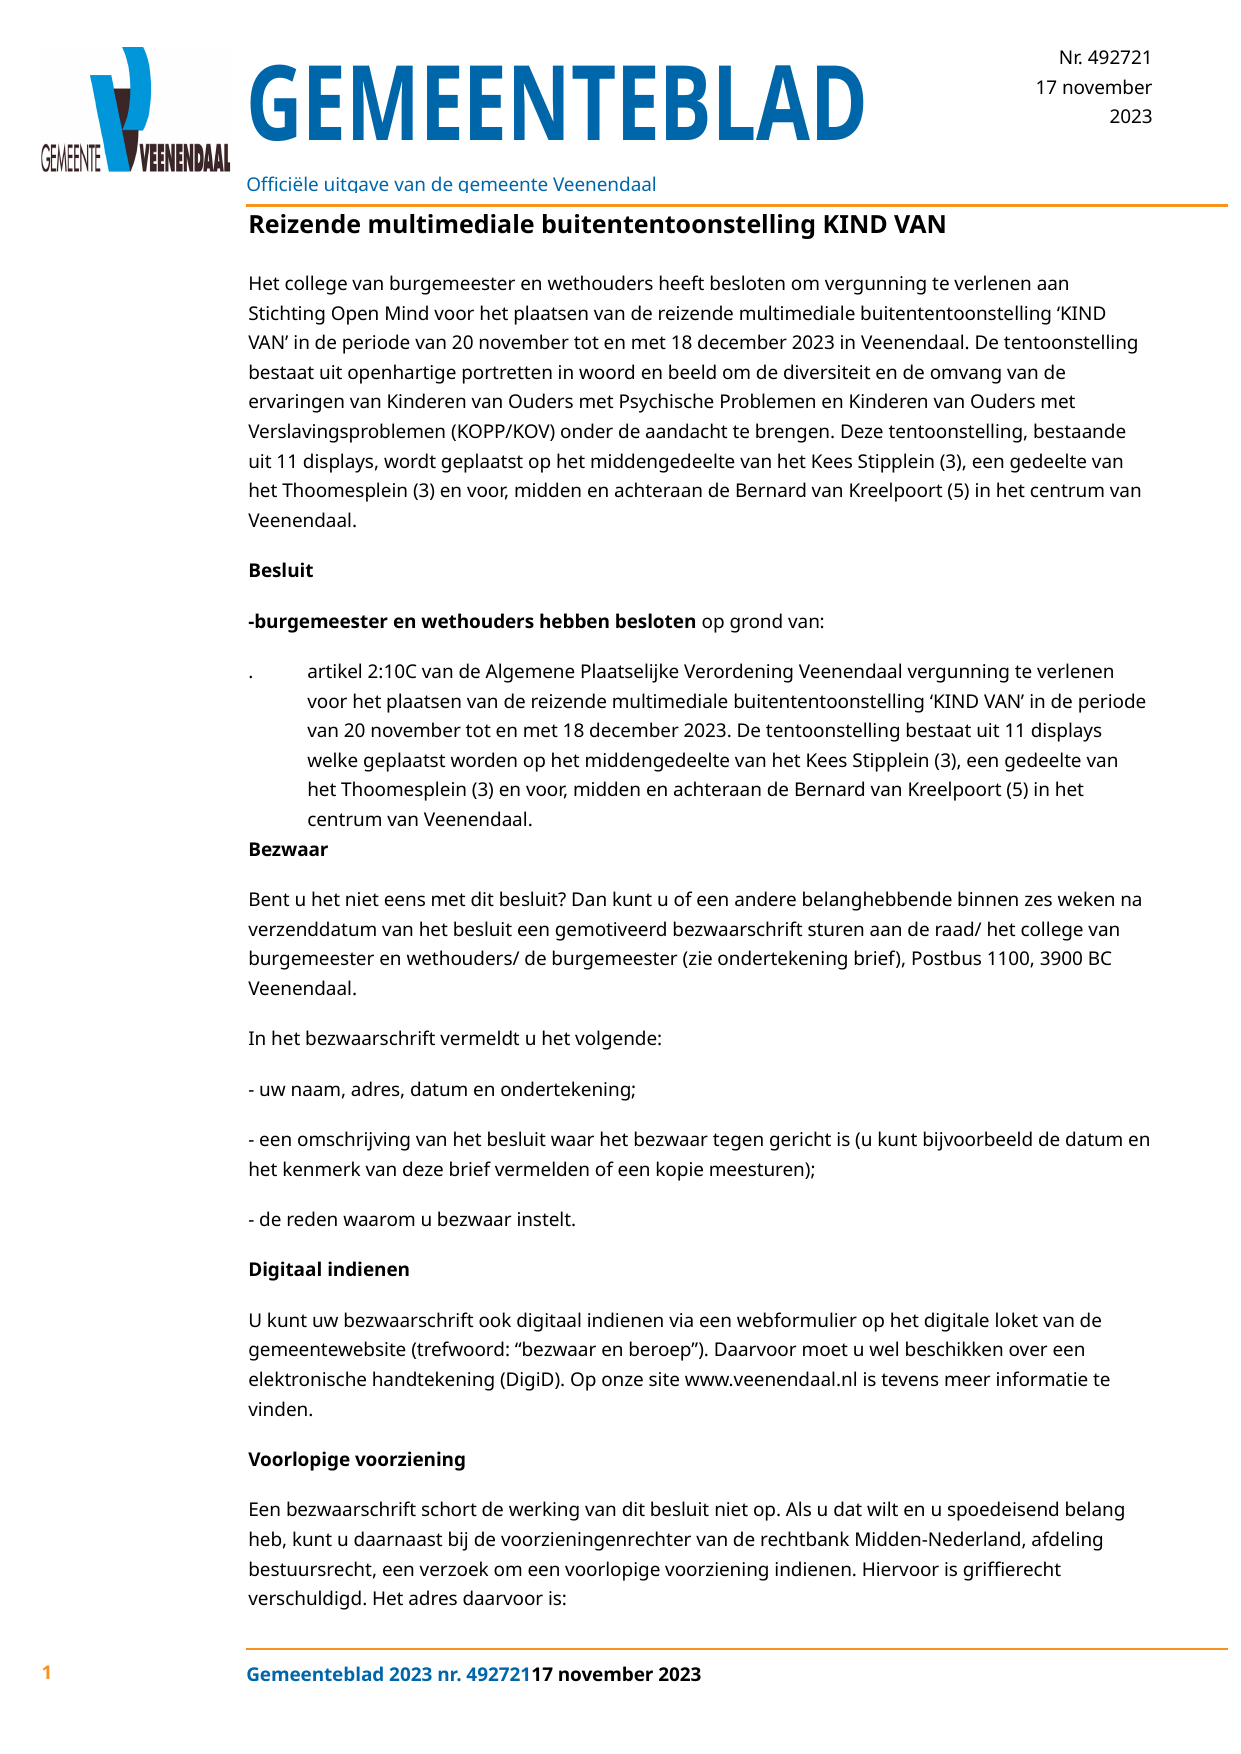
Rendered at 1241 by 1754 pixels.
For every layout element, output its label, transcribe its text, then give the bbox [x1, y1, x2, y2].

picture [123, 47, 231, 172]
text Voorlopige voorziening [248, 1446, 1152, 1472]
text Reizende multimediale buitententoonstelling KIND VAN [248, 207, 1152, 241]
text Bezwaar [248, 836, 1152, 861]
text Het college van burgemeester en wethouders heeft besloten om vergunning te verlenen aan Stichting Open Mind voor het plaatsen van de reizende multimediale buitententoonstelling ‘KIND VAN’ in de periode van 20 november tot en met 18 december 2023 in Veenendaal. De tentoonstelling bestaat uit openhartige portretten in woord en beeld om de diversiteit en de omvang van de ervaringen van Kinderen van Ouders met Psychische Problemen en Kinderen van Ouders met Verslavingsproblemen (KOPP/KOV) onder de aandacht te brengen. Deze tentoonstelling, bestaande uit 11 displays, wordt geplaatst op het middengedeelte van het Kees Stipplein (3), een gedeelte van het Thoomesplein (3) en voor, midden en achteraan de Bernard van Kreelpoort (5) in het centrum van Veenendaal. [248, 270, 1152, 533]
text Digitaal indienen [248, 1257, 1152, 1282]
text Bent u het niet eens met dit besluit? Dan kunt u of een andere belanghebbende binnen zes weken na verzenddatum van het besluit een gemotiveerd bezwaarschrift sturen aan de raad/ het college van burgemeester en wethouders/ de burgemeester (zie ondertekening brief), Postbus 1100, 3900 BC Veenendaal. [248, 886, 1152, 1001]
text In het bezwaarschrift vermeldt u het volgende: [248, 1025, 1152, 1051]
text - uw naam, adres, datum en ondertekening; [248, 1076, 1152, 1101]
text Een bezwaarschrift schort de werking van dit besluit niet op. Als u dat wilt en u spoedeisend belang heb, kunt u daarnaast bij de voorzieningenrechter van de rechtbank Midden-Nederland, afdeling bestuursrecht, een verzoek om een voorlopige voorziening indienen. Hiervoor is griffierecht verschuldigd. Het adres daarvoor is: [248, 1497, 1152, 1611]
text U kunt uw bezwaarschrift ook digitaal indienen via een webformulier op het digitale loket van de gemeentewebsite (trefwoord: “bezwaar en beroep”). Daarvoor moet u wel beschikken over een elektronische handtekening (DigiD). Op onze site www.veenendaal.nl is tevens meer informatie te vinden. [248, 1307, 1152, 1421]
list artikel 2:10C van de Algemene Plaatselijke Verordening Veenendaal vergunning te verlenen voor het plaatsen van de reizende multimediale buitententoonstelling ‘KIND VAN’ in de periode van 20 november tot en met 18 december 2023. De tentoonstelling bestaat uit 11 displays welke geplaatst worden op het middengedeelte van het Kees Stipplein (3), een gedeelte van het Thoomesplein (3) en voor, midden en achteraan de Bernard van Kreelpoort (5) in het centrum van Veenendaal. [248, 658, 1152, 832]
text -burgemeester en wethouders hebben besloten op grond van: [248, 608, 1152, 633]
picture [41, 47, 130, 172]
text - een omschrijving van het besluit waar het bezwaar tegen gericht is (u kunt bijvoorbeeld de datum en het kenmerk van deze brief vermelden of een kopie meesturen); [248, 1126, 1152, 1181]
text - de reden waarom u bezwaar instelt. [248, 1206, 1152, 1232]
text Besluit [248, 557, 1152, 583]
